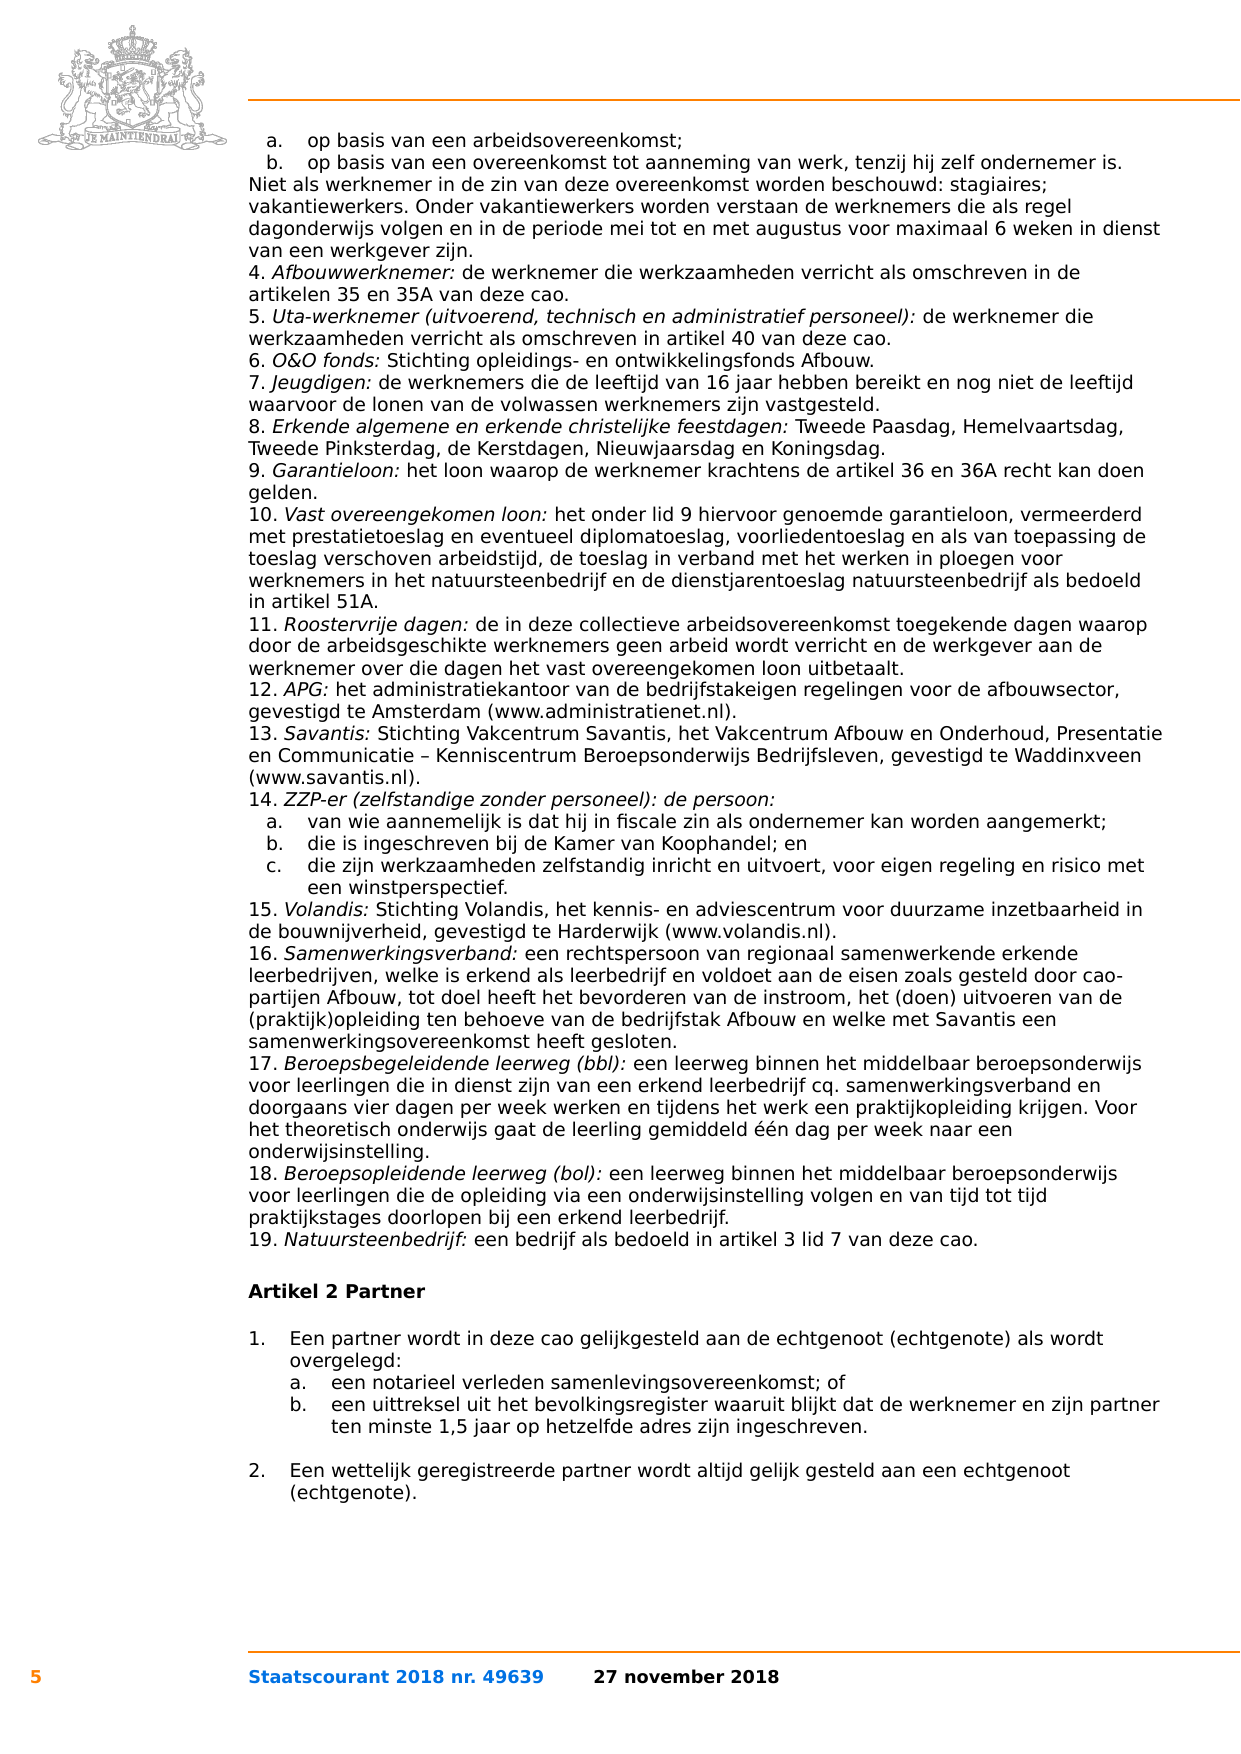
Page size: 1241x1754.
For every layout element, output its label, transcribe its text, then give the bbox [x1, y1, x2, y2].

text a. op basis van een arbeidsovereenkomst; [266, 130, 1163, 152]
text 1. Een partner wordt in deze cao gelijkgesteld aan de echtgenoot (echtgenote) als wordt overgelegd: [248, 1328, 1163, 1372]
text 9. Garantieloon: het loon waarop de werknemer krachtens de artikel 36 en 36A recht kan doen gelden. [248, 459, 1163, 503]
subtitle Artikel 2 Partner [248, 1281, 1163, 1303]
text 16. Samenwerkingsverband: een rechtspersoon van regionaal samenwerkende erkende leerbedrijven, welke is erkend als leerbedrijf en voldoet aan de eisen zoals gesteld door cao-partijen Afbouw, tot doel heeft het bevorderen van de instroom, het (doen) uitvoeren van de (praktijk)opleiding ten behoeve van de bedrijfstak Afbouw en welke met Savantis een samenwerkingsovereenkomst heeft gesloten. [248, 943, 1163, 1053]
text 8. Erkende algemene en erkende christelijke feestdagen: Tweede Paasdag, Hemelvaartsdag, Tweede Pinksterdag, de Kerstdagen, Nieuwjaarsdag en Koningsdag. [248, 416, 1163, 459]
text Niet als werknemer in de zin van deze overeenkomst worden beschouwd: stagiaires; vakantiewerkers. Onder vakantiewerkers worden verstaan de werknemers die als regel dagonderwijs volgen en in de periode mei tot en met augustus voor maximaal 6 weken in dienst van een werkgever zijn. [248, 174, 1163, 262]
text 6. O&O fonds: Stichting opleidings- en ontwikkelingsfonds Afbouw. [248, 350, 1163, 372]
text 4. Afbouwwerknemer: de werknemer die werkzaamheden verricht als omschreven in de artikelen 35 en 35A van deze cao. [248, 262, 1163, 306]
text c. die zijn werkzaamheden zelfstandig inricht en uitvoert, voor eigen regeling en risico met een winstperspectief. [266, 855, 1163, 899]
text 15. Volandis: Stichting Volandis, het kennis- en adviescentrum voor duurzame inzetbaarheid in de bouwnijverheid, gevestigd te Harderwijk (www.volandis.nl). [248, 899, 1163, 943]
text 7. Jeugdigen: de werknemers die de leeftijd van 16 jaar hebben bereikt en nog niet de leeftijd waarvoor de lonen van de volwassen werknemers zijn vastgesteld. [248, 372, 1163, 416]
text 2. Een wettelijk geregistreerde partner wordt altijd gelijk gesteld aan een echtgenoot (echtgenote). [248, 1459, 1163, 1503]
text 5. Uta-werknemer (uitvoerend, technisch en administratief personeel): de werknemer die werkzaamheden verricht als omschreven in artikel 40 van deze cao. [248, 306, 1163, 350]
text 14. ZZP-er (zelfstandige zonder personeel): de persoon: [248, 789, 1163, 811]
text 10. Vast overeengekomen loon: het onder lid 9 hiervoor genoemde garantieloon, vermeerderd met prestatietoeslag en eventueel diplomatoeslag, voorliedentoeslag en als van toepassing de toeslag verschoven arbeidstijd, de toeslag in verband met het werken in ploegen voor werknemers in het natuursteenbedrijf en de dienstjarentoeslag natuursteenbedrijf als bedoeld in artikel 51A. [248, 503, 1163, 613]
text a. van wie aannemelijk is dat hij in fiscale zin als ondernemer kan worden aangemerkt; [266, 811, 1163, 833]
text 19. Natuursteenbedrijf: een bedrijf als bedoeld in artikel 3 lid 7 van deze cao. [248, 1229, 1163, 1251]
text 17. Beroepsbegeleidende leerweg (bbl): een leerweg binnen het middelbaar beroepsonderwijs voor leerlingen die in dienst zijn van een erkend leerbedrijf cq. samenwerkingsverband en doorgaans vier dagen per week werken en tijdens het werk een praktijkopleiding krijgen. Voor het theoretisch onderwijs gaat de leerling gemiddeld één dag per week naar een onderwijsinstelling. [248, 1053, 1163, 1163]
text b. een uittreksel uit het bevolkingsregister waaruit blijkt dat de werknemer en zijn partner ten minste 1,5 jaar op hetzelfde adres zijn ingeschreven. [289, 1394, 1163, 1438]
text 18. Beroepsopleidende leerweg (bol): een leerweg binnen het middelbaar beroepsonderwijs voor leerlingen die de opleiding via een onderwijsinstelling volgen en van tijd tot tijd praktijkstages doorlopen bij een erkend leerbedrijf. [248, 1163, 1163, 1229]
text 11. Roostervrije dagen: de in deze collectieve arbeidsovereenkomst toegekende dagen waarop door de arbeidsgeschikte werknemers geen arbeid wordt verricht en de werkgever aan de werknemer over die dagen het vast overeengekomen loon uitbetaalt. [248, 613, 1163, 679]
text b. die is ingeschreven bij de Kamer van Koophandel; en [266, 833, 1163, 855]
picture [38, 25, 227, 150]
text 12. APG: het administratiekantoor van de bedrijfstakeigen regelingen voor de afbouwsector, gevestigd te Amsterdam (www.administratienet.nl). [248, 679, 1163, 723]
text a. een notarieel verleden samenlevingsovereenkomst; of [289, 1372, 1163, 1394]
text b. op basis van een overeenkomst tot aanneming van werk, tenzij hij zelf ondernemer is. [266, 152, 1163, 174]
text 13. Savantis: Stichting Vakcentrum Savantis, het Vakcentrum Afbouw en Onderhoud, Presentatie en Communicatie – Kenniscentrum Beroepsonderwijs Bedrijfsleven, gevestigd te Waddinxveen (www.savantis.nl). [248, 723, 1163, 789]
